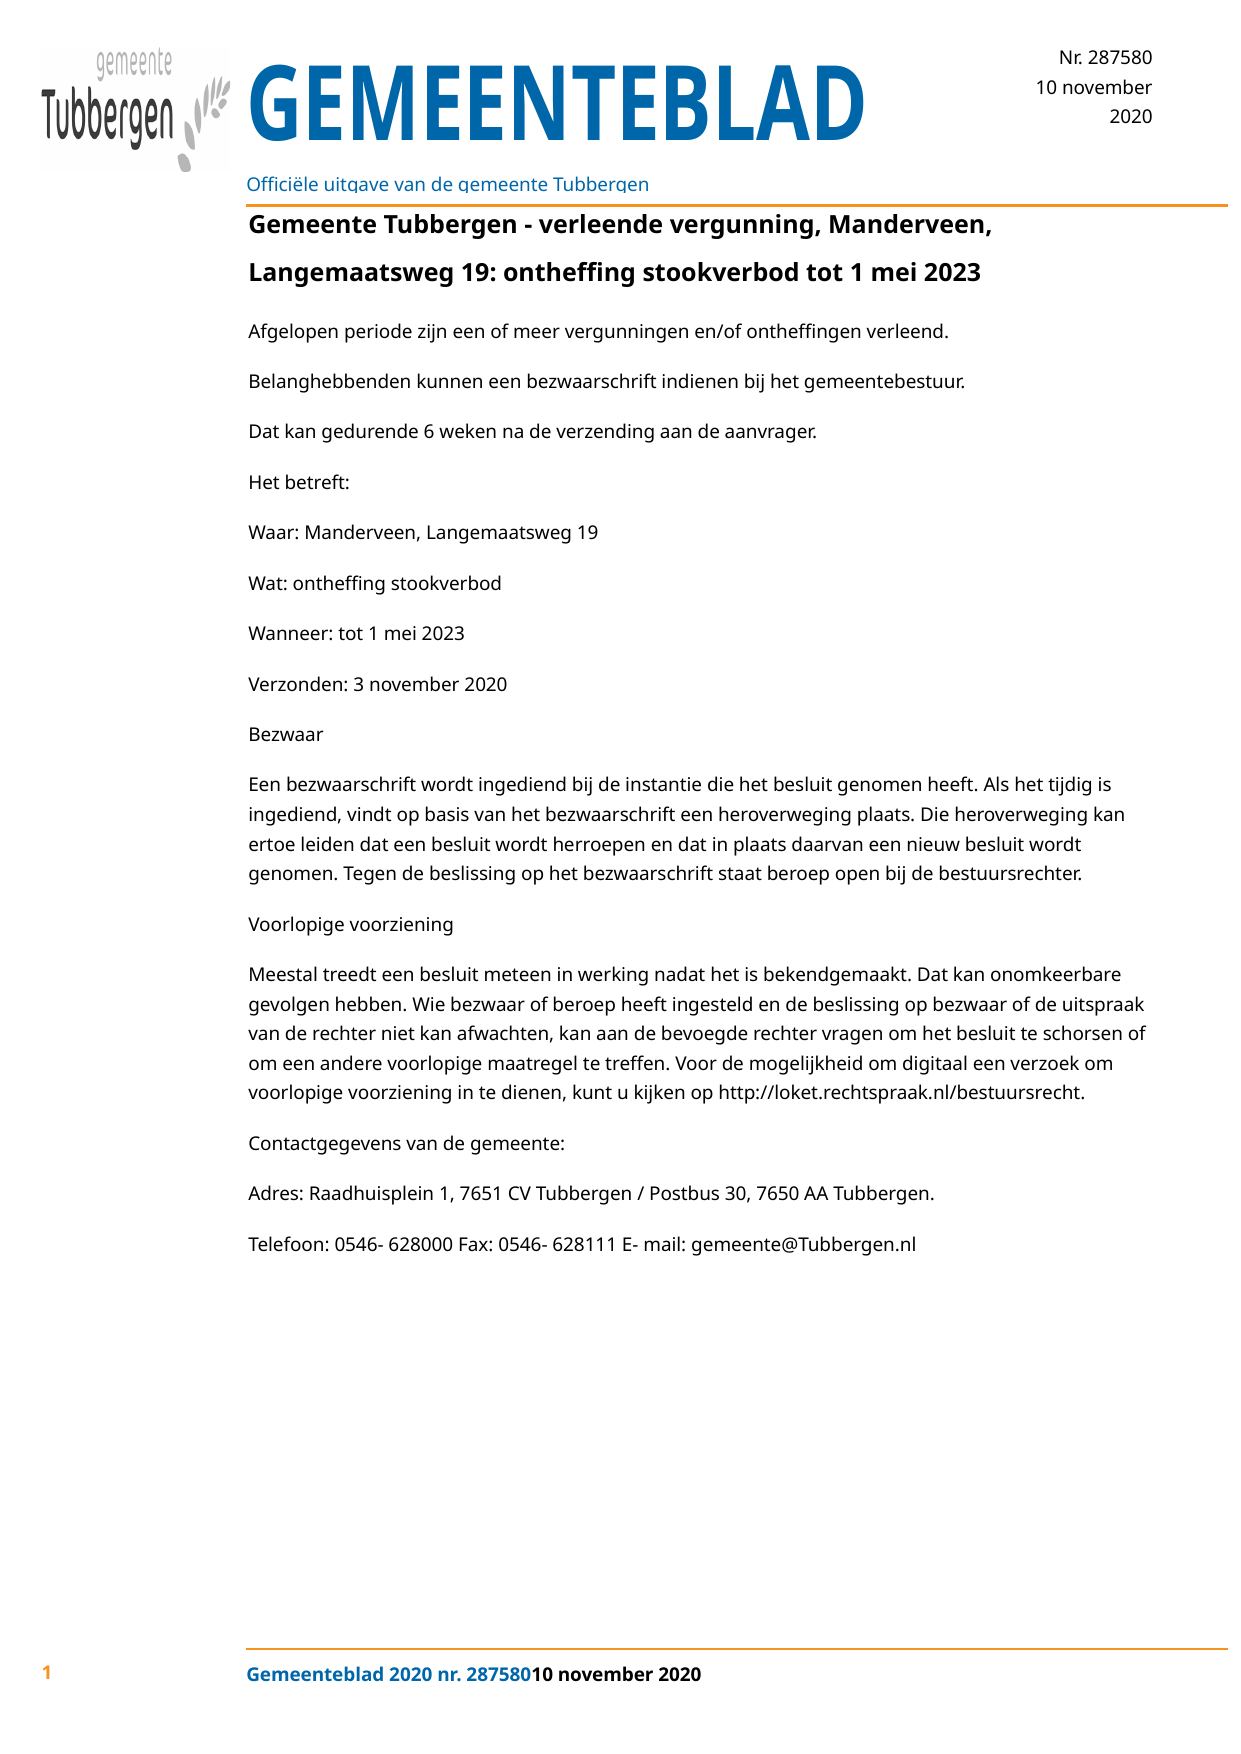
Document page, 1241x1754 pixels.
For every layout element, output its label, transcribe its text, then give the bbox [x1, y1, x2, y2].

text Dat kan gedurende 6 weken na de verzending aan de aanvrager. [248, 419, 1152, 444]
picture [41, 47, 231, 172]
text Het betreft: [248, 469, 1152, 495]
text Gemeente Tubbergen - verleende vergunning, Manderveen, Langemaatsweg 19: ontheffing stookverbod tot 1 mei 2023 [248, 207, 1152, 288]
text Afgelopen periode zijn een of meer vergunningen en/of ontheffingen verleend. [248, 318, 1152, 344]
text Meestal treedt een besluit meteen in werking nadat het is bekendgemaakt. Dat kan onomkeerbare gevolgen hebben. Wie bezwaar of beroep heeft ingesteld en de beslissing op bezwaar of de uitspraak van de rechter niet kan afwachten, kan aan de bevoegde rechter vragen om het besluit te schorsen of om een andere voorlopige maatregel te treffen. Voor de mogelijkheid om digitaal een verzoek om voorlopige voorziening in te dienen, kunt u kijken op http://loket.rechtspraak.nl/bestuursrecht. [248, 961, 1152, 1105]
text Belanghebbenden kunnen een bezwaarschrift indienen bij het gemeentebestuur. [248, 368, 1152, 394]
text Adres: Raadhuisplein 1, 7651 CV Tubbergen / Postbus 30, 7650 AA Tubbergen. [248, 1180, 1152, 1206]
text Bezwaar [248, 721, 1152, 747]
text Wat: ontheffing stookverbod [248, 570, 1152, 596]
text Voorlopige voorziening [248, 911, 1152, 937]
text Waar: Manderveen, Langemaatsweg 19 [248, 519, 1152, 545]
text Verzonden: 3 november 2020 [248, 671, 1152, 697]
text Een bezwaarschrift wordt ingediend bij de instantie die het besluit genomen heeft. Als het tijdig is ingediend, vindt op basis van het bezwaarschrift een heroverweging plaats. Die heroverweging kan ertoe leiden dat een besluit wordt herroepen en dat in plaats daarvan een nieuw besluit wordt genomen. Tegen de beslissing op het bezwaarschrift staat beroep open bij de bestuursrechter. [248, 772, 1152, 886]
text Contactgegevens van de gemeente: [248, 1130, 1152, 1156]
text Wanneer: tot 1 mei 2023 [248, 620, 1152, 646]
text Telefoon: 0546- 628000 Fax: 0546- 628111 E- mail: gemeente@Tubbergen.nl [248, 1231, 1152, 1257]
